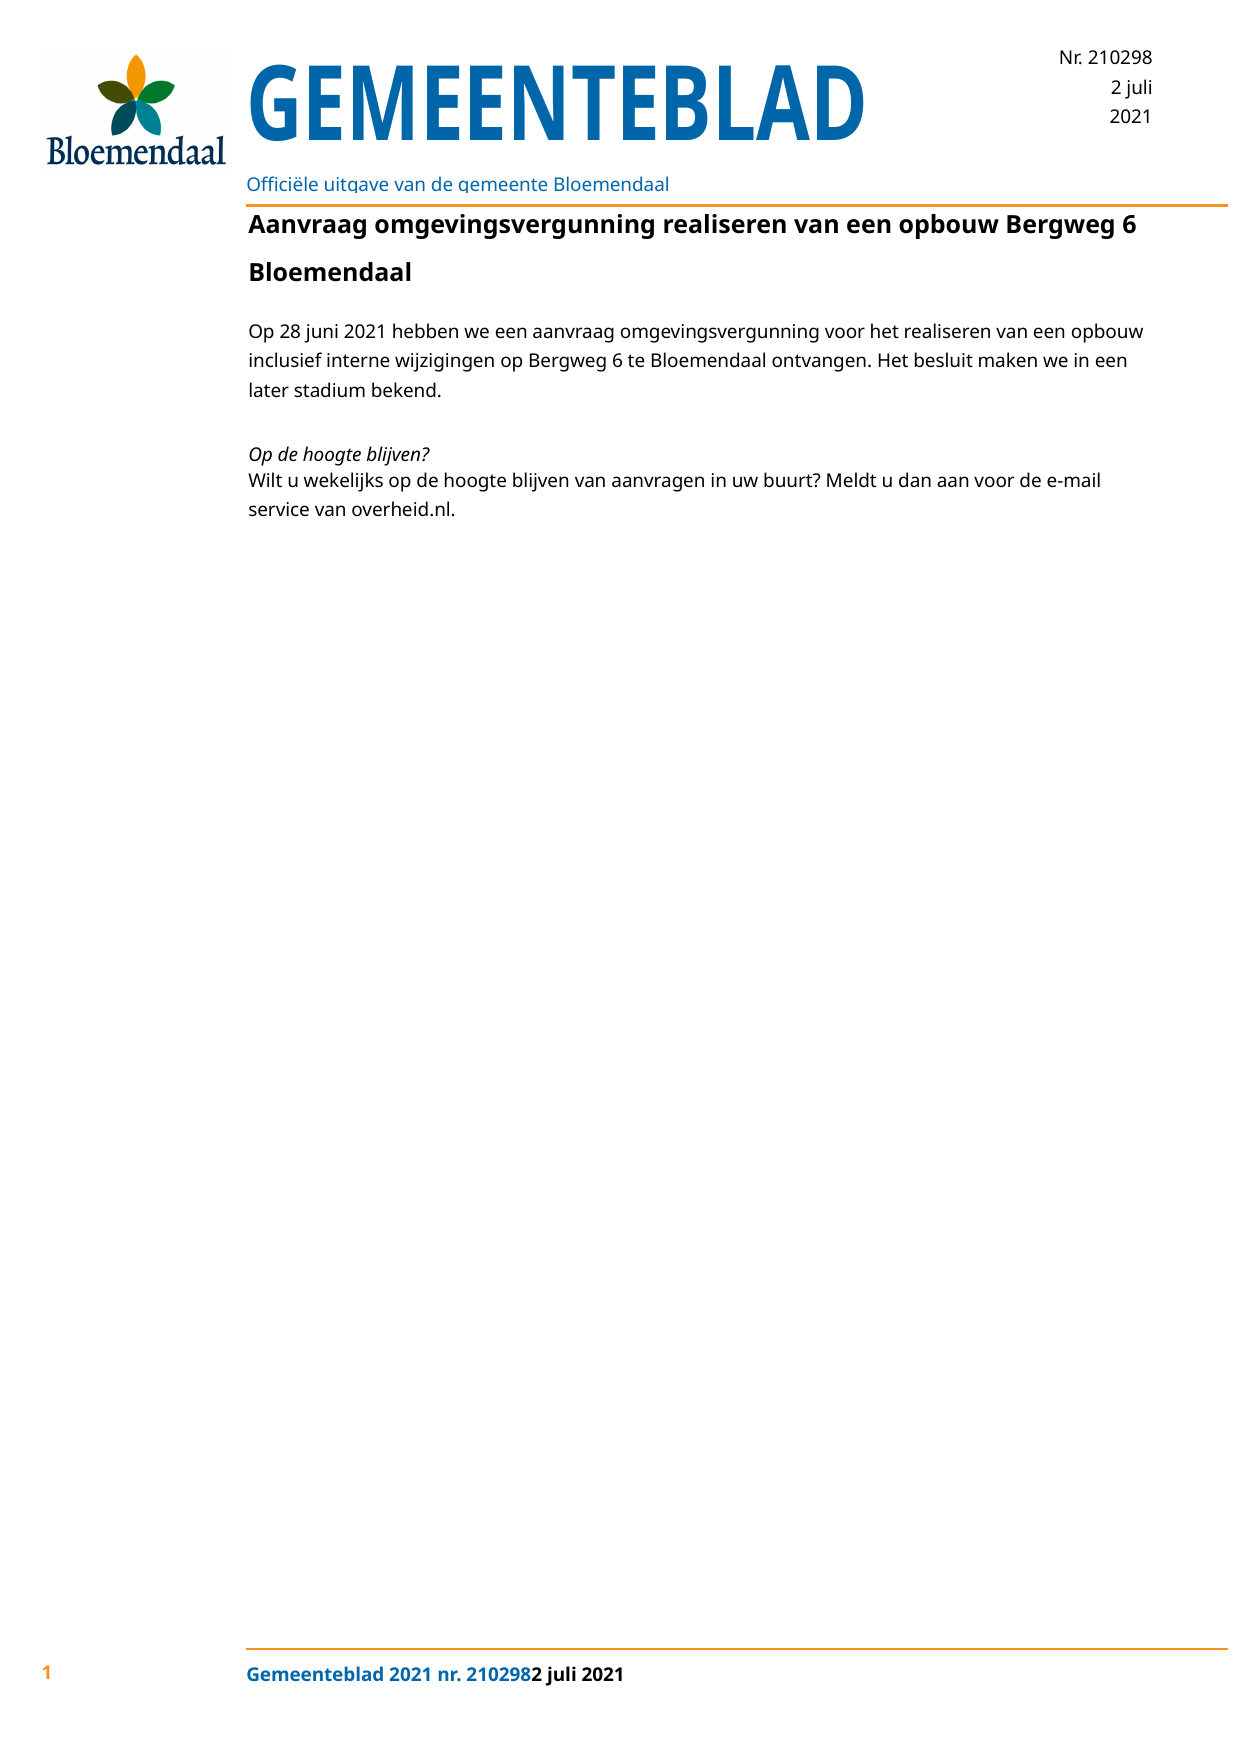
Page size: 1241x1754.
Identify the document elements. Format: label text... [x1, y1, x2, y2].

text Op 28 juni 2021 hebben we een aanvraag omgevingsvergunning voor het realiseren van een opbouw inclusief interne wijzigingen op Bergweg 6 te Bloemendaal ontvangen. Het besluit maken we in een later stadium bekend. [248, 318, 1152, 403]
text Aanvraag omgevingsvergunning realiseren van een opbouw Bergweg 6 Bloemendaal [248, 207, 1152, 288]
picture [41, 47, 231, 172]
text Op de hoogte blijven? [248, 441, 1152, 467]
text Wilt u wekelijks op de hoogte blijven van aanvragen in uw buurt? Meldt u dan aan voor de e-mail service van overheid.nl. [248, 467, 1152, 522]
